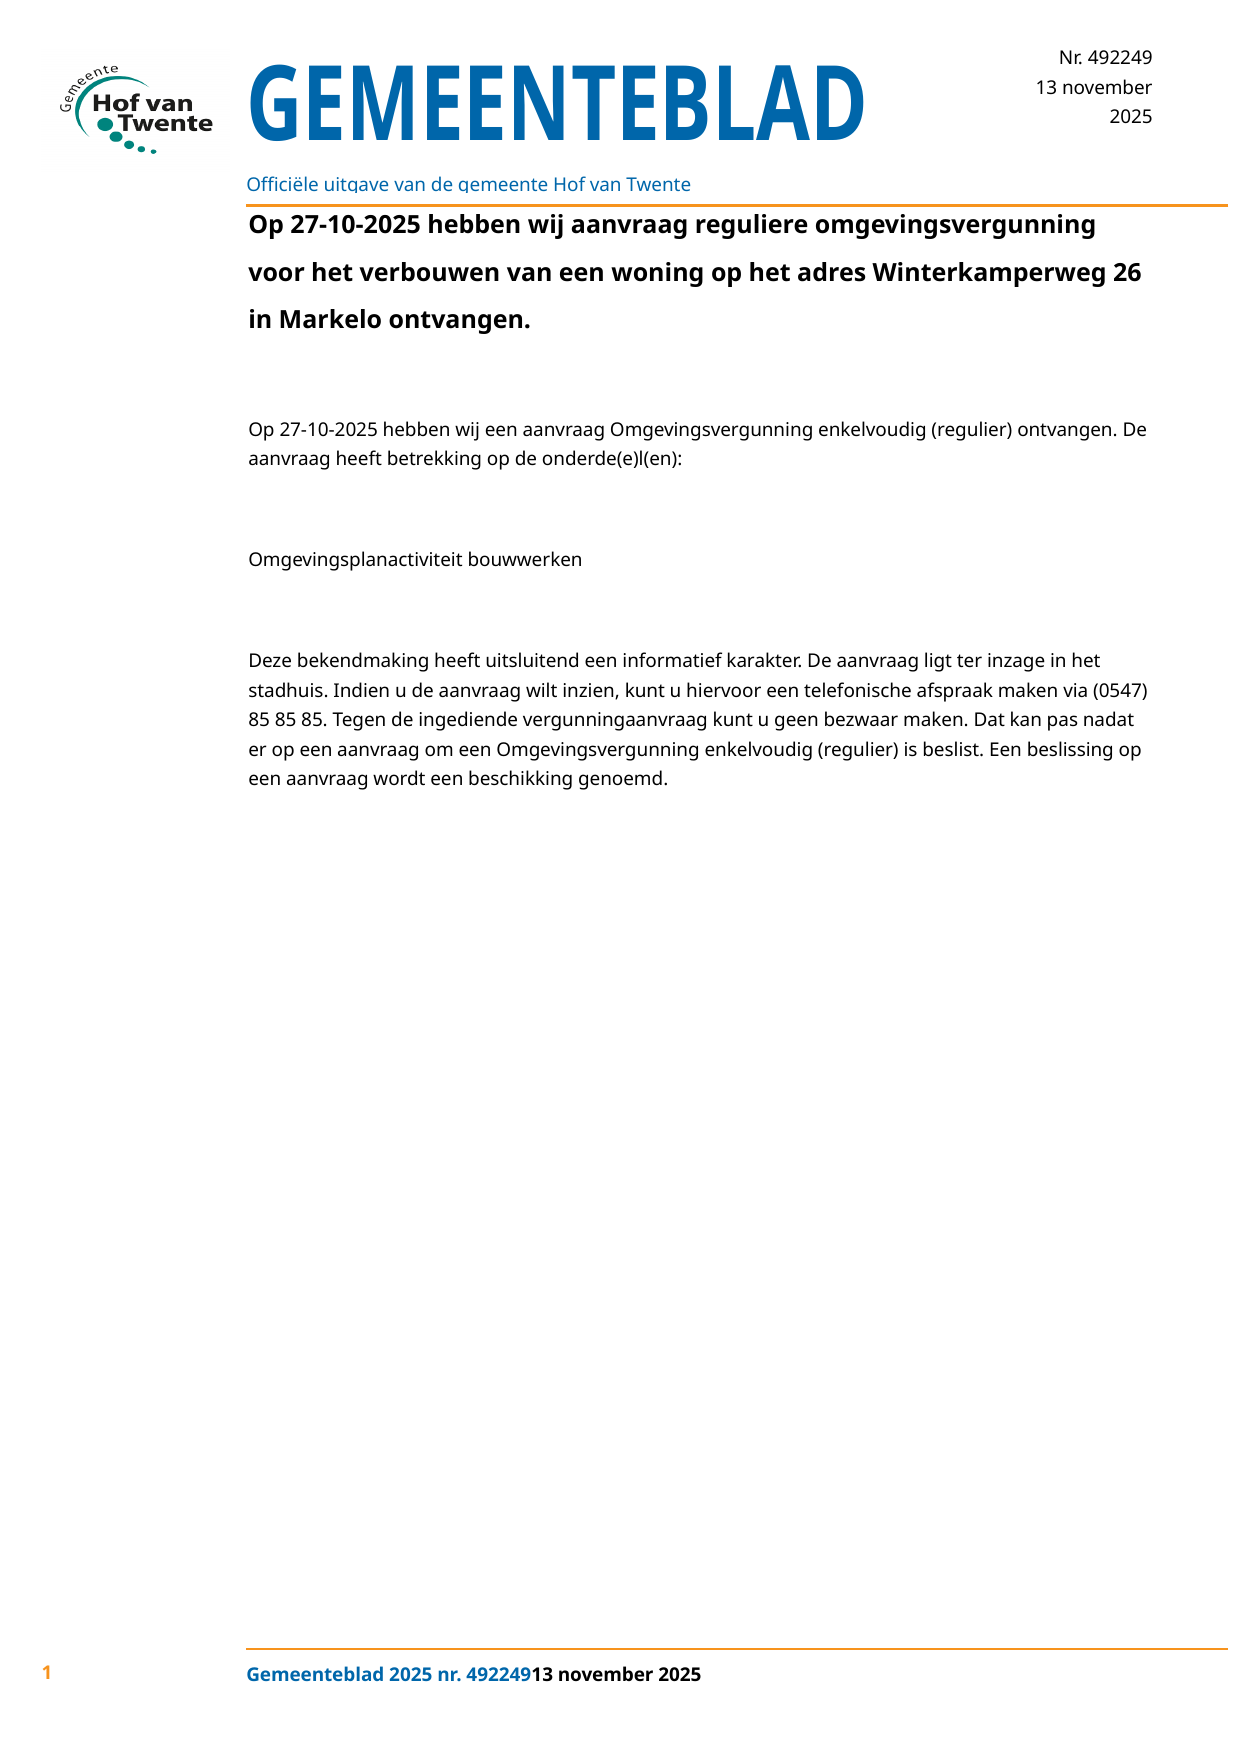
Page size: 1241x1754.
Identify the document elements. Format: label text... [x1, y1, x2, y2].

text Omgevingsplanactiviteit bouwwerken [248, 546, 1152, 572]
text Deze bekendmaking heeft uitsluitend een informatief karakter. De aanvraag ligt ter inzage in het stadhuis. Indien u de aanvraag wilt inzien, kunt u hiervoor een telefonische afspraak maken via (0547) 85 85 85. Tegen de ingediende vergunningaanvraag kunt u geen bezwaar maken. Dat kan pas nadat er op een aanvraag om een Omgevingsvergunning enkelvoudig (regulier) is beslist. Een beslissing op een aanvraag wordt een beschikking genoemd. [248, 647, 1152, 791]
text Op 27-10-2025 hebben wij aanvraag reguliere omgevingsvergunning voor het verbouwen van een woning op het adres Winterkamperweg 26 in Markelo ontvangen. [248, 207, 1152, 336]
picture [41, 47, 231, 172]
text Op 27-10-2025 hebben wij een aanvraag Omgevingsvergunning enkelvoudig (regulier) ontvangen. De aanvraag heeft betrekking op de onderde(e)l(en): [248, 416, 1152, 471]
